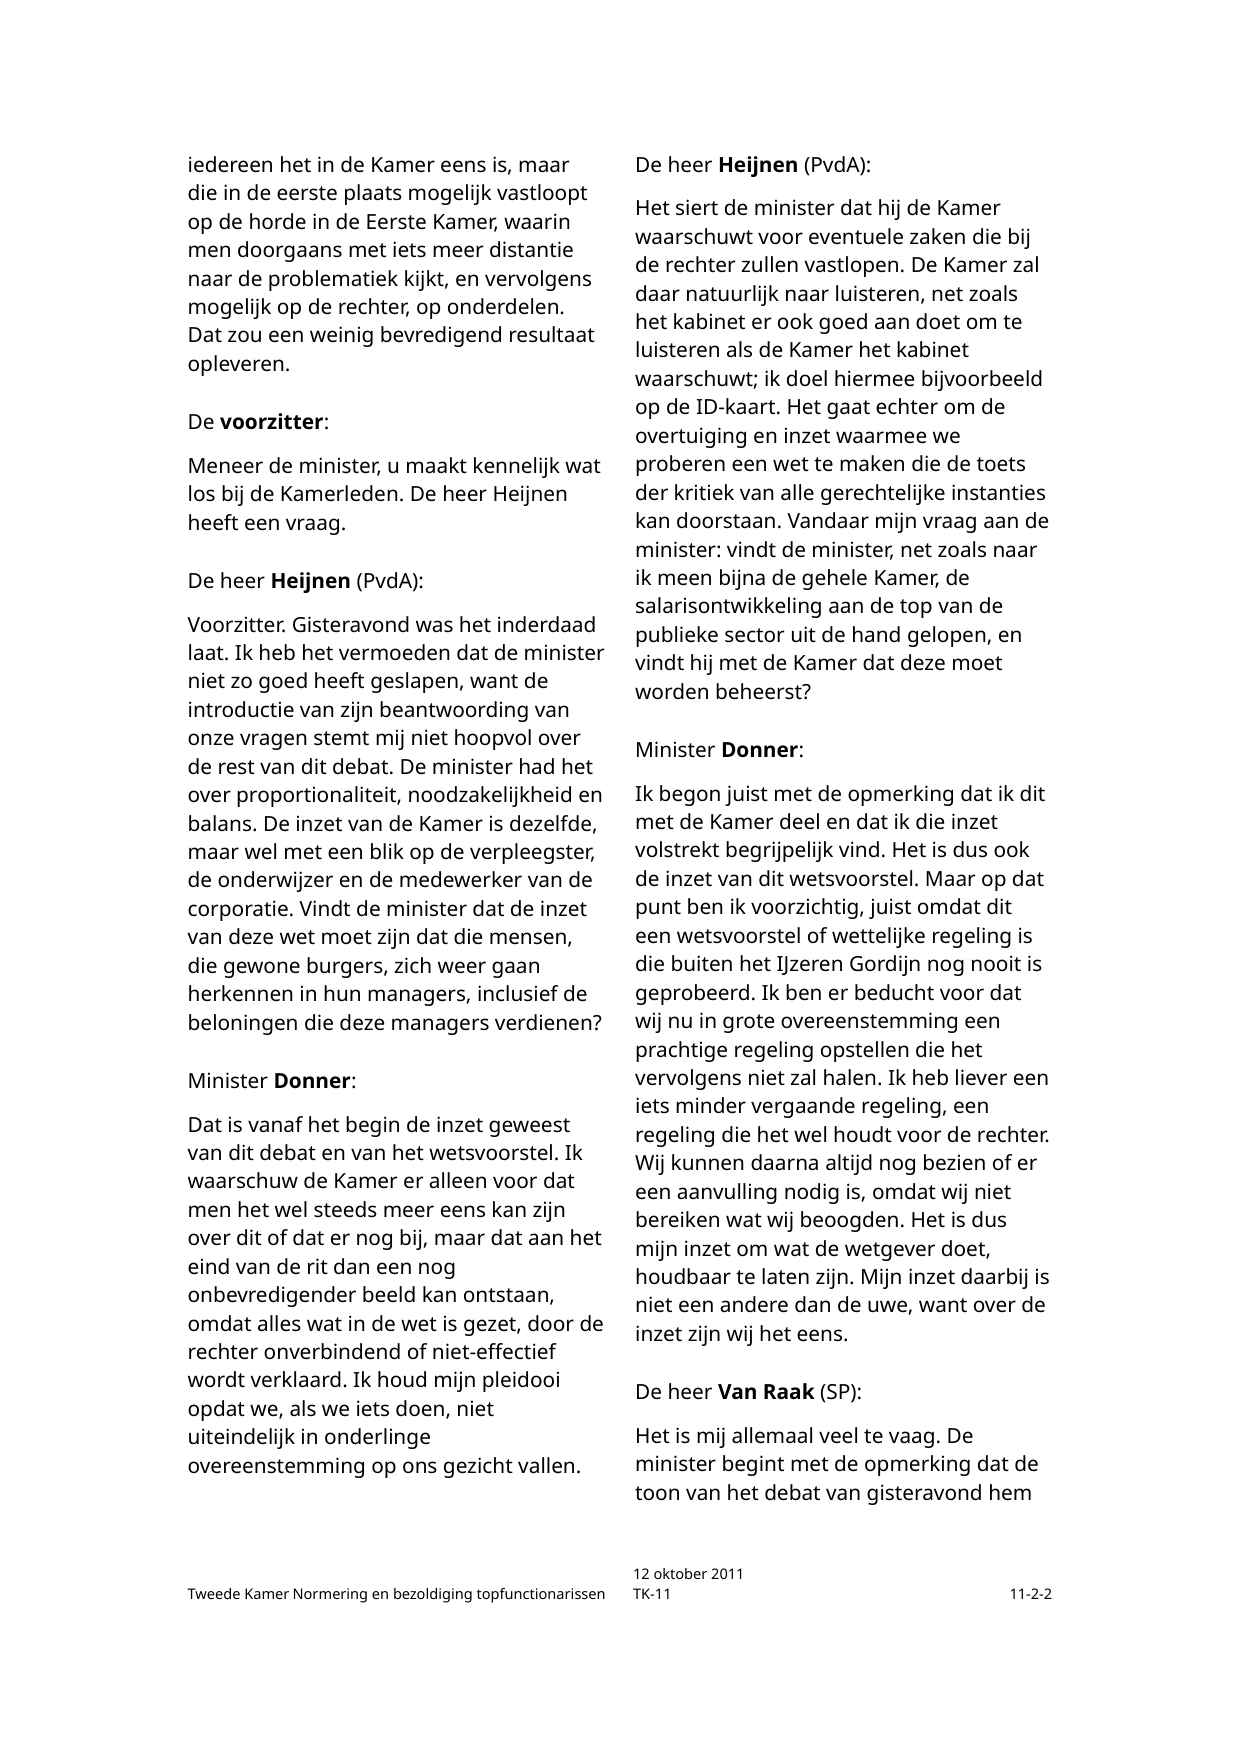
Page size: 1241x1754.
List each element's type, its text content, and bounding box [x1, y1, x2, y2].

text iedereen het in de Kamer eens is, maar die in de eerste plaats mogelijk vastloopt op de horde in de Eerste Kamer, waarin men doorgaans met iets meer distantie naar de problematiek kijkt, en vervolgens mogelijk op de rechter, op onderdelen. Dat zou een weinig bevredigend resultaat opleveren. [187, 150, 605, 377]
text De voorzitter: [187, 407, 605, 436]
text Meneer de minister, u maakt kennelijk wat los bij de Kamerleden. De heer Heijnen heeft een vraag. [187, 451, 605, 536]
text De heer Heijnen (PvdA): [187, 566, 605, 595]
text De heer Heijnen (PvdA): [635, 150, 1053, 178]
text Minister Donner: [635, 735, 1053, 764]
text Het siert de minister dat hij de Kamer waarschuwt voor eventuele zaken die bij de rechter zullen vastlopen. De Kamer zal daar natuurlijk naar luisteren, net zoals het kabinet er ook goed aan doet om te luisteren als de Kamer het kabinet waarschuwt; ik doel hiermee bijvoorbeeld op de ID-kaart. Het gaat echter om de overtuiging en inzet waarmee we proberen een wet te maken die de toets der kritiek van alle gerechtelijke instanties kan doorstaan. Vandaar mijn vraag aan de minister: vindt de minister, net zoals naar ik meen bijna de gehele Kamer, de salarisontwikkeling aan de top van de publieke sector uit de hand gelopen, en vindt hij met de Kamer dat deze moet worden beheerst? [635, 193, 1053, 705]
text Voorzitter. Gisteravond was het inderdaad laat. Ik heb het vermoeden dat de minister niet zo goed heeft geslapen, want de introductie van zijn beantwoording van onze vragen stemt mij niet hoopvol over de rest van dit debat. De minister had het over proportionaliteit, noodzakelijkheid en balans. De inzet van de Kamer is dezelfde, maar wel met een blik op de verpleegster, de onderwijzer en de medewerker van de corporatie. Vindt de minister dat de inzet van deze wet moet zijn dat die mensen, die gewone burgers, zich weer gaan herkennen in hun managers, inclusief de beloningen die deze managers verdienen? [187, 610, 605, 1036]
text De heer Van Raak (SP): [635, 1377, 1053, 1406]
text Minister Donner: [187, 1066, 605, 1095]
text Het is mij allemaal veel te vaag. De minister begint met de opmerking dat de toon van het debat van gisteravond hem [635, 1421, 1053, 1506]
text Dat is vanaf het begin de inzet geweest van dit debat en van het wetsvoorstel. Ik waarschuw de Kamer er alleen voor dat men het wel steeds meer eens kan zijn over dit of dat er nog bij, maar dat aan het eind van de rit dan een nog onbevredigender beeld kan ontstaan, omdat alles wat in de wet is gezet, door de rechter onverbindend of niet-effectief wordt verklaard. Ik houd mijn pleidooi opdat we, als we iets doen, niet uiteindelijk in onderlinge overeenstemming op ons gezicht vallen. [187, 1110, 605, 1479]
text Ik begon juist met de opmerking dat ik dit met de Kamer deel en dat ik die inzet volstrekt begrijpelijk vind. Het is dus ook de inzet van dit wetsvoorstel. Maar op dat punt ben ik voorzichtig, juist omdat dit een wetsvoorstel of wettelijke regeling is die buiten het IJzeren Gordijn nog nooit is geprobeerd. Ik ben er beducht voor dat wij nu in grote overeenstemming een prachtige regeling opstellen die het vervolgens niet zal halen. Ik heb liever een iets minder vergaande regeling, een regeling die het wel houdt voor de rechter. Wij kunnen daarna altijd nog bezien of er een aanvulling nodig is, omdat wij niet bereiken wat wij beoogden. Het is dus mijn inzet om wat de wetgever doet, houdbaar te laten zijn. Mijn inzet daarbij is niet een andere dan de uwe, want over de inzet zijn wij het eens. [635, 779, 1053, 1347]
